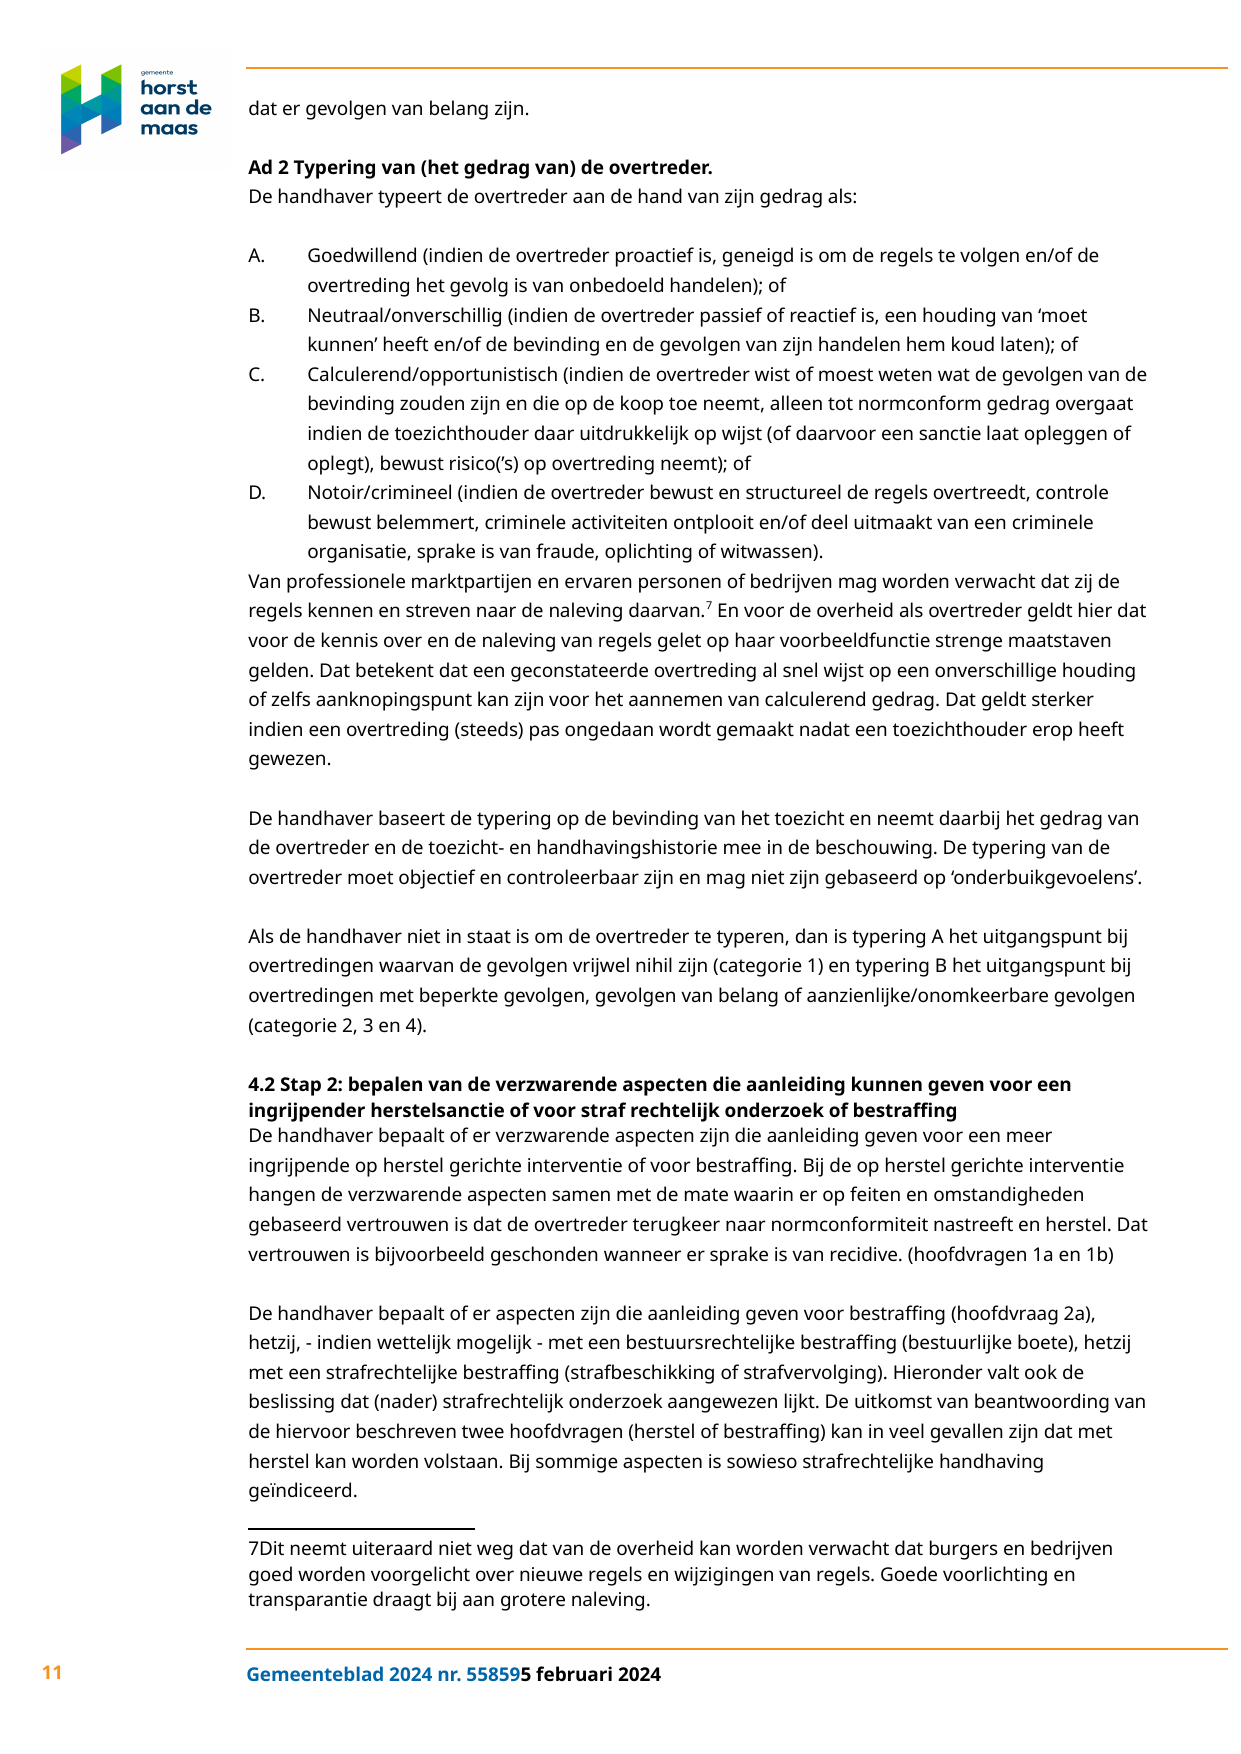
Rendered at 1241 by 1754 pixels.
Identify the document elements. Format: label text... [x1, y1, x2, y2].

text Als de handhaver niet in staat is om de overtreder te typeren, dan is typering A het uitgangspunt bij overtredingen waarvan de gevolgen vrijwel nihil zijn (categorie 1) en typering B het uitgangspunt bij overtredingen met beperkte gevolgen, gevolgen van belang of aanzienlijke/onomkeerbare gevolgen (categorie 2, 3 en 4). [248, 923, 1152, 1038]
text De handhaver baseert de typering op de bevinding van het toezicht en neemt daarbij het gedrag van de overtreder en de toezicht- en handhavingshistorie mee in de beschouwing. De typering van de overtreder moet objectief en controleerbaar zijn en mag niet zijn gebaseerd op ‘onderbuikgevoelens’. [248, 805, 1152, 890]
text Van professionele marktpartijen en ervaren personen of bedrijven mag worden verwacht dat zij de regels kennen en streven naar de naleving daarvan. En voor de overheid als overtreder geldt hier dat voor de kennis over en de naleving van regels gelet op haar voorbeeldfunctie strenge maatstaven gelden. Dat betekent dat een geconstateerde overtreding al snel wijst op een onverschillige houding of zelfs aanknopingspunt kan zijn voor het aannemen van calculerend gedrag. Dat geldt sterker indien een overtreding (steeds) pas ongedaan wordt gemaakt nadat een toezichthouder erop heeft gewezen. [248, 568, 1152, 771]
text Dit neemt uiteraard niet weg dat van de overheid kan worden verwacht dat burgers en bedrijven goed worden voorgelicht over nieuwe regels en wijzigingen van regels. Goede voorlichting en transparantie draagt bij aan grotere naleving. [248, 1535, 1152, 1612]
text De handhaver bepaalt of er aspecten zijn die aanleiding geven voor bestraffing (hoofdvraag 2a), hetzij, - indien wettelijk mogelijk - met een bestuursrechtelijke bestraffing (bestuurlijke boete), hetzij met een strafrechtelijke bestraffing (strafbeschikking of strafvervolging). Hieronder valt ook de beslissing dat (nader) strafrechtelijk onderzoek aangewezen lijkt. De uitkomst van beantwoording van de hiervoor beschreven twee hoofdvragen (herstel of bestraffing) kan in veel gevallen zijn dat met herstel kan worden volstaan. Bij sommige aspecten is sowieso strafrechtelijke handhaving geïndiceerd. [248, 1300, 1152, 1503]
picture [41, 47, 231, 172]
text 4.2 Stap 2: bepalen van de verzwarende aspecten die aanleiding kunnen geven voor een ingrijpender herstelsanctie of voor straf rechtelijk onderzoek of bestraffing [248, 1071, 1152, 1122]
text dat er gevolgen van belang zijn. [248, 95, 1152, 121]
list Notoir/crimineel (indien de overtreder bewust en structureel de regels overtreedt, controle bewust belemmert, criminele activiteiten ontplooit en/of deel uitmaakt van een criminele organisatie, sprake is van fraude, oplichting of witwassen). [248, 479, 1152, 564]
list Goedwillend (indien de overtreder proactief is, geneigd is om de regels te volgen en/of de overtreding het gevolg is van onbedoeld handelen); of [248, 243, 1152, 298]
list Calculerend/opportunistisch (indien de overtreder wist of moest weten wat de gevolgen van de bevinding zouden zijn en die op de koop toe neemt, alleen tot normconform gedrag overgaat indien de toezichthouder daar uitdrukkelijk op wijst (of daarvoor een sanctie laat opleggen of oplegt), bewust risico(’s) op overtreding neemt); of [248, 361, 1152, 476]
text De handhaver bepaalt of er verzwarende aspecten zijn die aanleiding geven voor een meer ingrijpende op herstel gerichte interventie of voor bestraffing. Bij de op herstel gerichte interventie hangen de verzwarende aspecten samen met de mate waarin er op feiten en omstandigheden gebaseerd vertrouwen is dat de overtreder terugkeer naar normconformiteit nastreeft en herstel. Dat vertrouwen is bijvoorbeeld geschonden wanneer er sprake is van recidive. (hoofdvragen 1a en 1b) [248, 1122, 1152, 1267]
list Neutraal/onverschillig (indien de overtreder passief of reactief is, een houding van ‘moet kunnen’ heeft en/of de bevinding en de gevolgen van zijn handelen hem koud laten); of [248, 302, 1152, 357]
text De handhaver typeert de overtreder aan de hand van zijn gedrag als: [248, 183, 1152, 209]
text Ad 2 Typering van (het gedrag van) de overtreder. [248, 154, 1152, 180]
